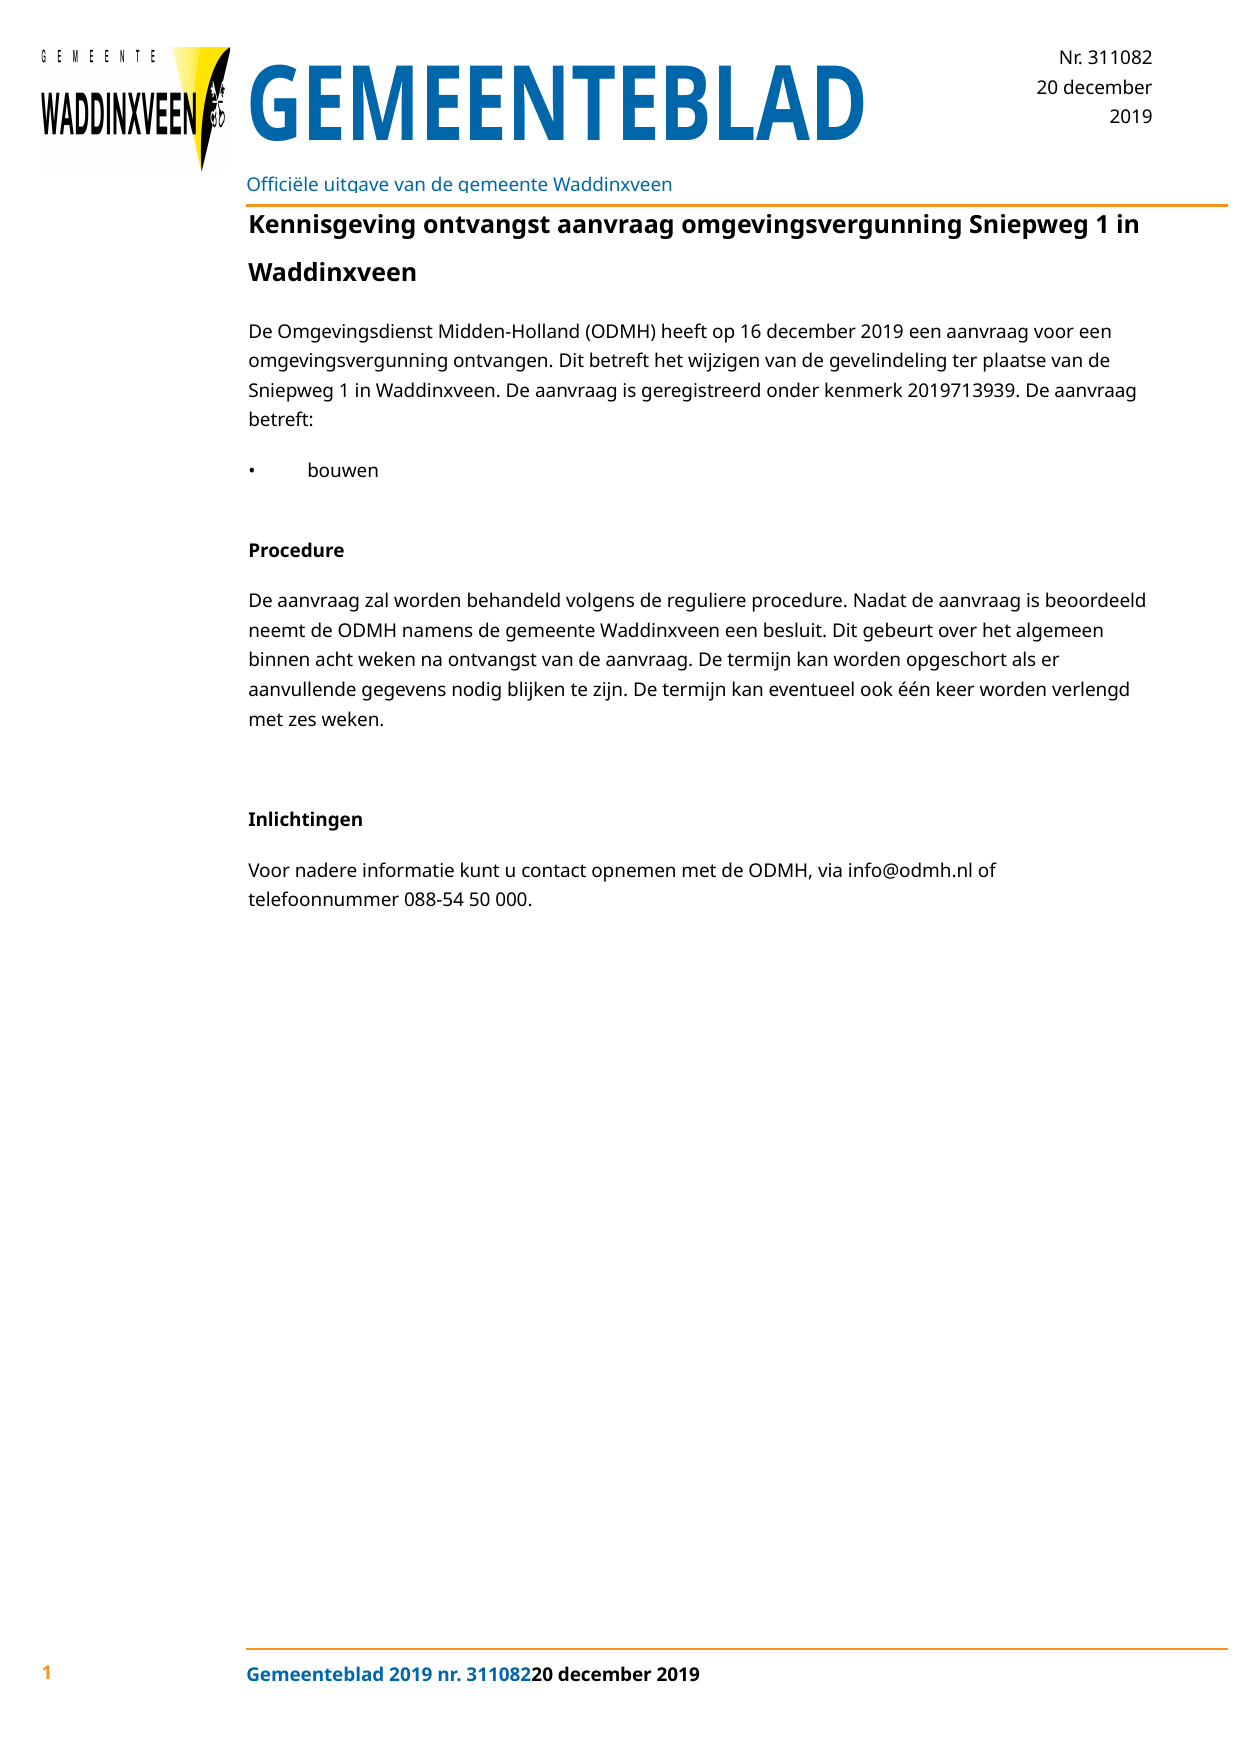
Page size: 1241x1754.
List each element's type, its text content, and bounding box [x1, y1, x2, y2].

picture [41, 47, 231, 172]
text De Omgevingsdienst Midden-Holland (ODMH) heeft op 16 december 2019 een aanvraag voor een omgevingsvergunning ontvangen. Dit betreft het wijzigen van de gevelindeling ter plaatse van de Sniepweg 1 in Waddinxveen. De aanvraag is geregistreerd onder kenmerk 2019713939. De aanvraag betreft: [248, 318, 1152, 432]
text Voor nadere informatie kunt u contact opnemen met de ODMH, via info@odmh.nl of telefoonnummer 088-54 50 000. [248, 857, 1152, 912]
text Procedure [248, 537, 1152, 563]
list bouwen [248, 457, 1152, 483]
text Kennisgeving ontvangst aanvraag omgevingsvergunning Sniepweg 1 in Waddinxveen [248, 207, 1152, 288]
text De aanvraag zal worden behandeld volgens de reguliere procedure. Nadat de aanvraag is beoordeeld neemt de ODMH namens de gemeente Waddinxveen een besluit. Dit gebeurt over het algemeen binnen acht weken na ontvangst van de aanvraag. De termijn kan worden opgeschort als er aanvullende gegevens nodig blijken te zijn. De termijn kan eventueel ook één keer worden verlengd met zes weken. [248, 587, 1152, 732]
text Inlichtingen [248, 807, 1152, 832]
